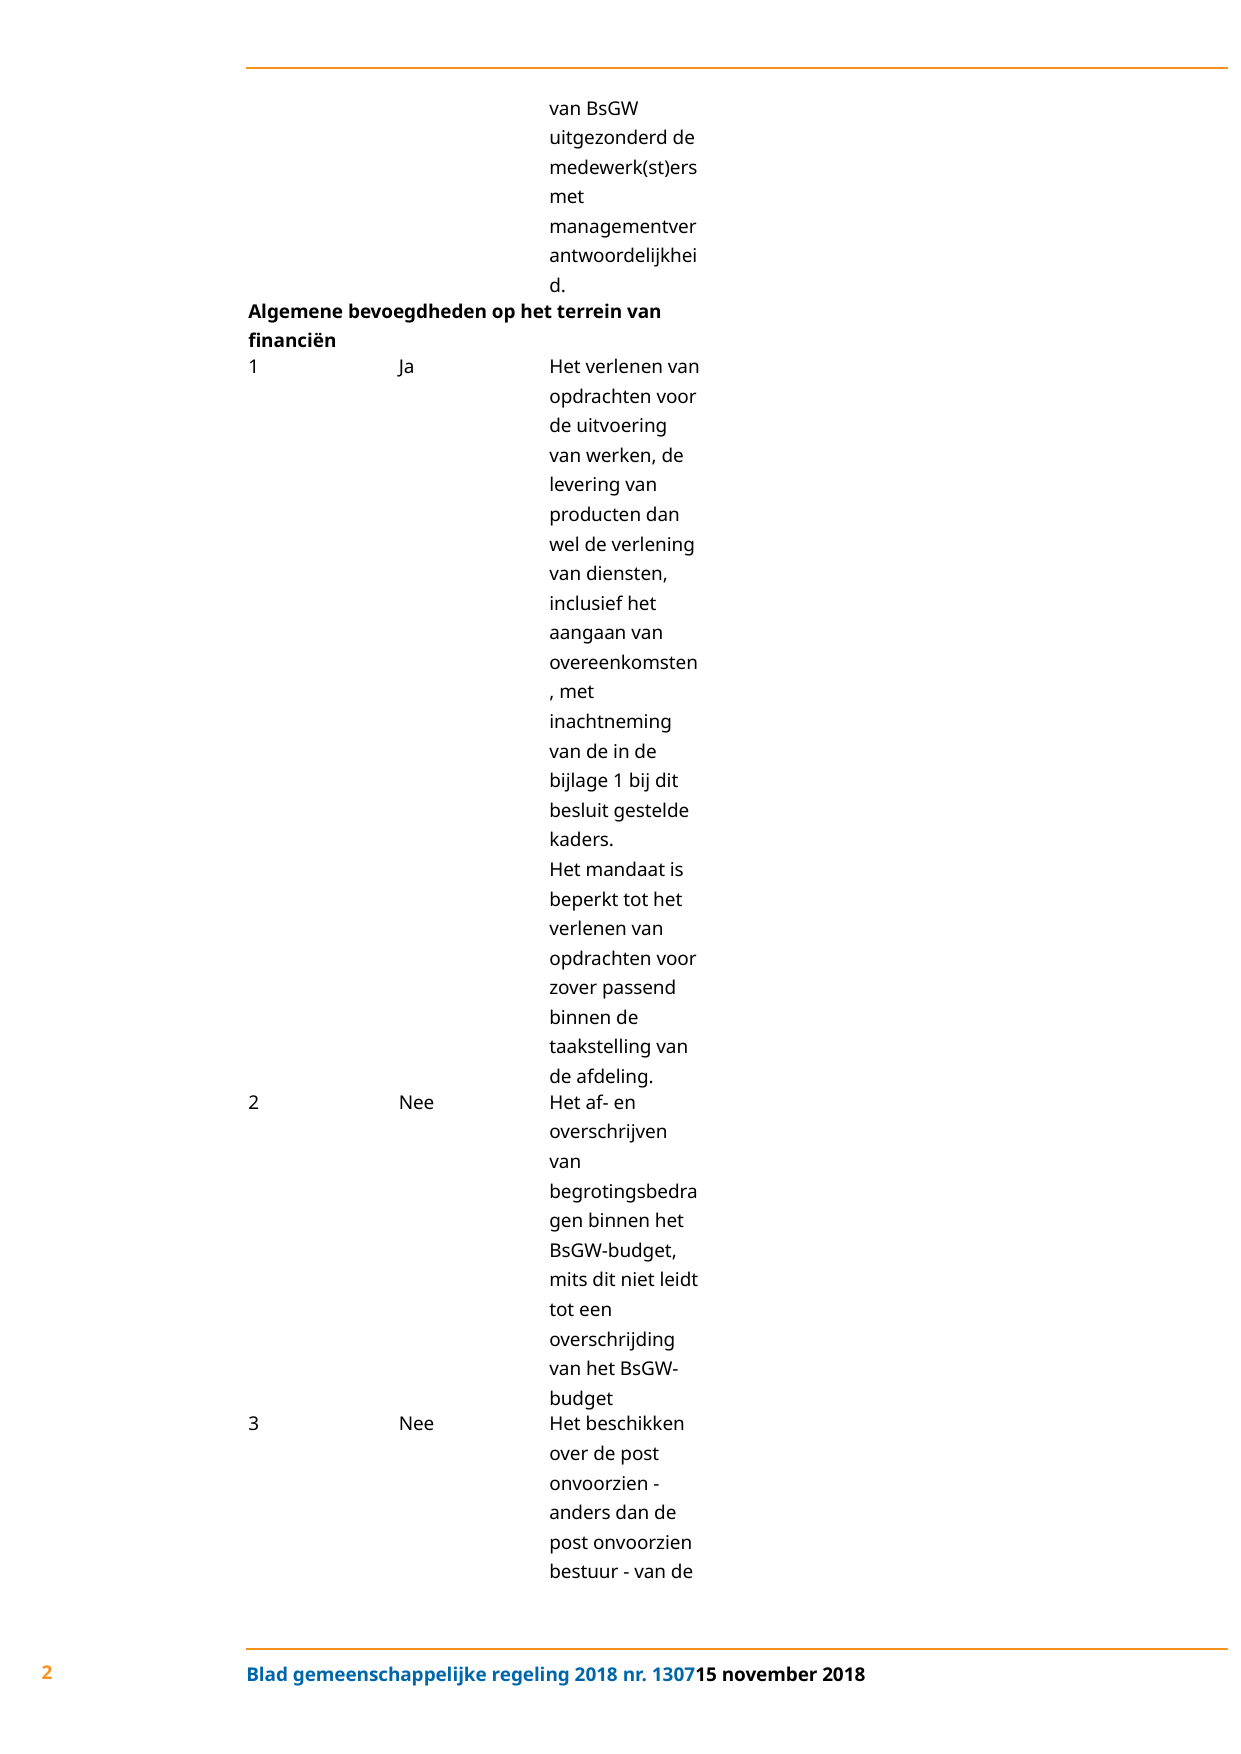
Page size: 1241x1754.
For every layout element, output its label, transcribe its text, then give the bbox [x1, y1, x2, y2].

table_cell [399, 95, 549, 298]
table_cell Nee [399, 1089, 549, 1411]
picture [41, 47, 231, 172]
table_cell van BsGW uitgezonderd de medewerk(st)ers met managementverantwoordelijkheid. [549, 95, 700, 298]
table_cell [248, 95, 398, 298]
table_cell 2 [248, 1089, 398, 1411]
table_cell Het af- en overschrijven van begrotingsbedragen binnen het BsGW-budget, mits dit niet leidt tot een overschrijding van het BsGW-budget [549, 1089, 700, 1411]
table_cell Nee [399, 1411, 549, 1584]
table_cell Ja [399, 353, 549, 1089]
table_cell 1 [248, 353, 398, 1089]
table_cell 3 [248, 1411, 398, 1584]
table_cell Algemene bevoegdheden op het terrein van financiën [248, 298, 700, 353]
table_cell Het verlenen van opdrachten voor de uitvoering van werken, de levering van producten dan wel de verlening van diensten, inclusief het aangaan van overeenkomsten, met inachtneming van de in de bijlage 1 bij dit besluit gestelde kaders. Het mandaat is beperkt tot het verlenen van opdrachten voor zover passend binnen de taakstelling van de afdeling. [549, 353, 700, 1089]
table_cell Het beschikken over de post onvoorzien - anders dan de post onvoorzien bestuur - van de [549, 1411, 700, 1584]
